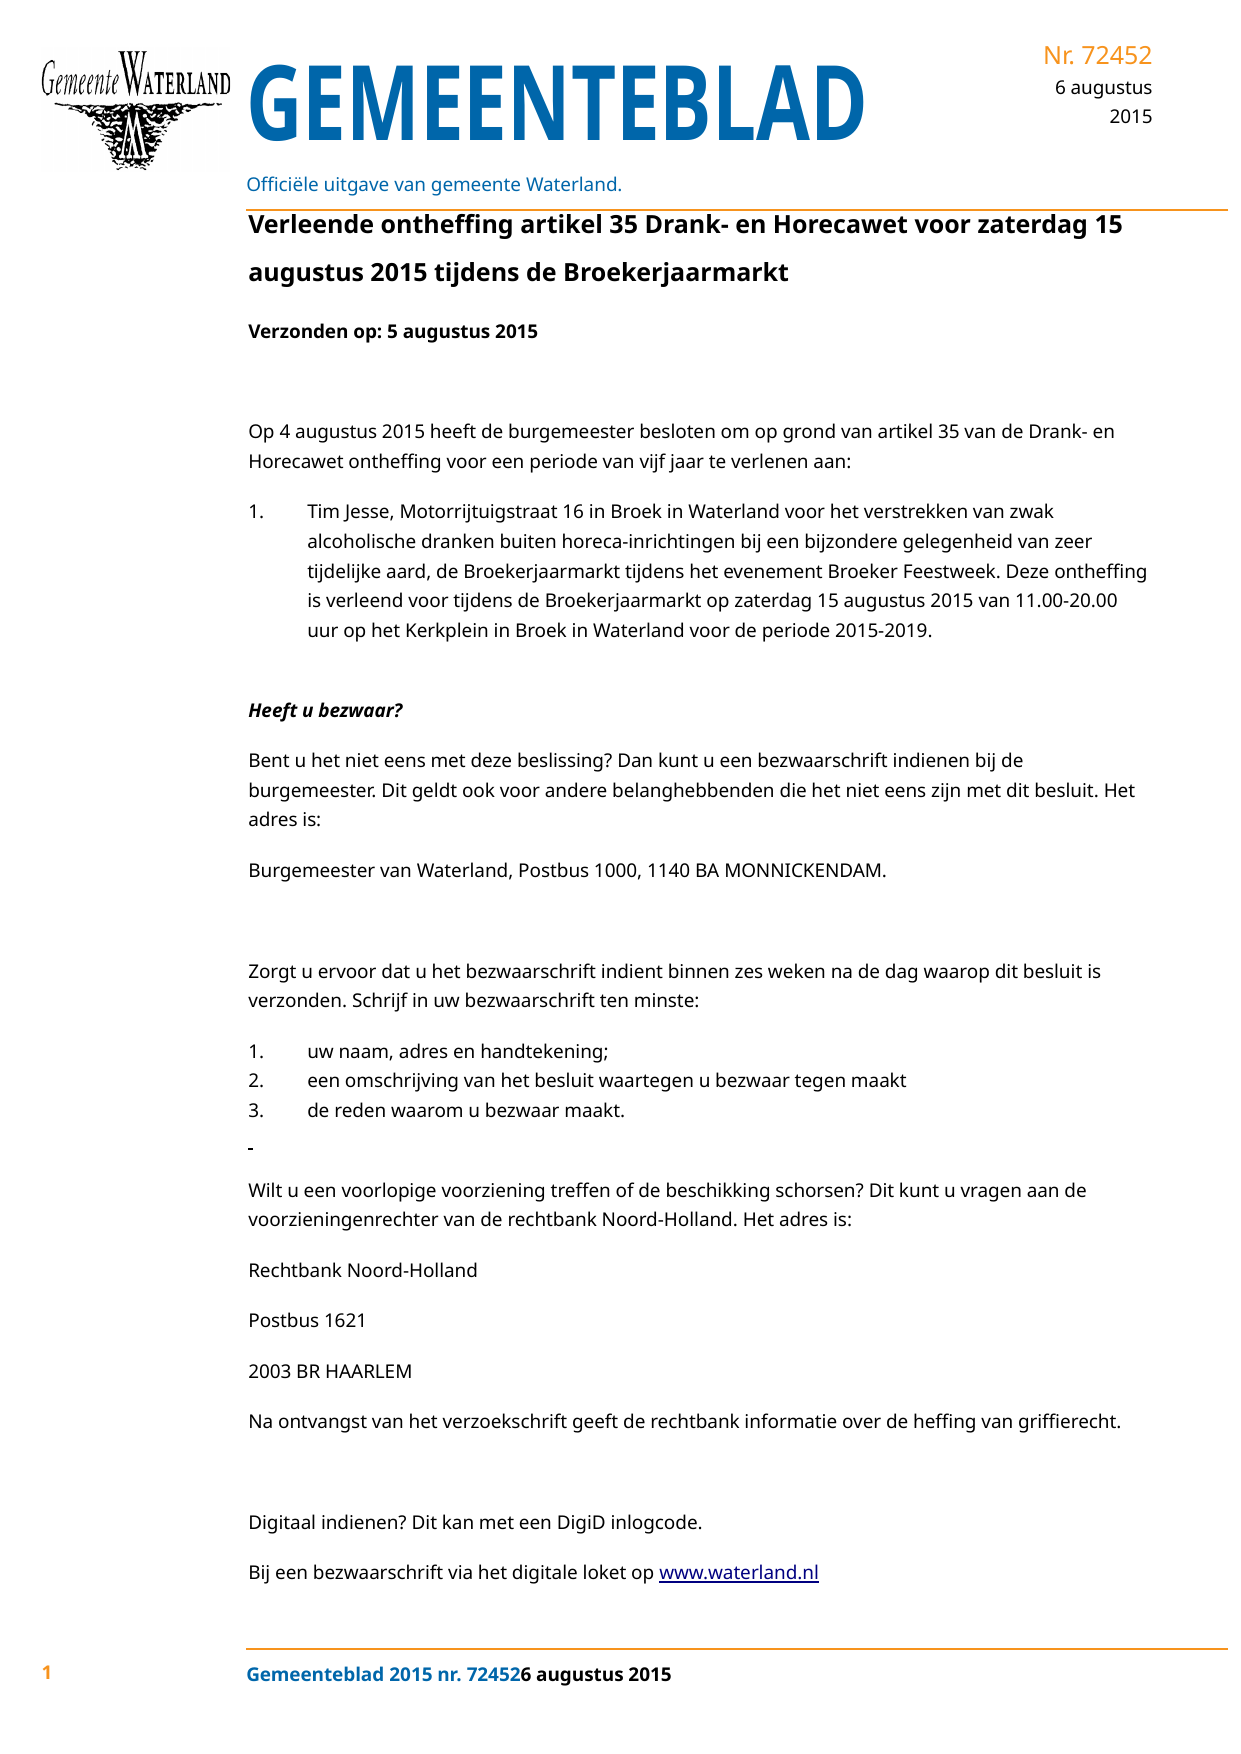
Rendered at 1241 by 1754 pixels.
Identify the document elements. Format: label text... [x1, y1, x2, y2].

text Rechtbank Noord-Holland [248, 1257, 1152, 1283]
text Verzonden op: 5 augustus 2015 [248, 318, 1152, 344]
list een omschrijving van het besluit waartegen u bezwaar tegen maakt [248, 1067, 1152, 1093]
list uw naam, adres en handtekening; [248, 1038, 1152, 1064]
text Burgemeester van Waterland, Postbus 1000, 1140 BA MONNICKENDAM. [248, 857, 1152, 883]
list Tim Jesse, Motorrijtuigstraat 16 in Broek in Waterland voor het verstrekken van zwak alcoholische dranken buiten horeca-inrichtingen bij een bijzondere gelegenheid van zeer tijdelijke aard, de Broekerjaarmarkt tijdens het evenement Broeker Feestweek. Deze ontheffing is verleend voor tijdens de Broekerjaarmarkt op zaterdag 15 augustus 2015 van 11.00-20.00 uur op het Kerkplein in Broek in Waterland voor de periode 2015-2019. [248, 499, 1152, 643]
text Bij een bezwaarschrift via het digitale loket op www.waterland.nl [248, 1559, 1152, 1585]
picture [41, 47, 231, 172]
text Op 4 augustus 2015 heeft de burgemeester besloten om op grond van artikel 35 van de Drank- en Horecawet ontheffing voor een periode van vijf jaar te verlenen aan: [248, 419, 1152, 474]
text Digitaal indienen? Dit kan met een DigiD inlogcode. [248, 1509, 1152, 1535]
text Postbus 1621 [248, 1307, 1152, 1333]
text Bent u het niet eens met deze beslissing? Dan kunt u een bezwaarschrift indienen bij de burgemeester. Dit geldt ook voor andere belanghebbenden die het niet eens zijn met dit besluit. Het adres is: [248, 747, 1152, 832]
text Na ontvangst van het verzoekschrift geeft de rechtbank informatie over de heffing van griffierecht. [248, 1408, 1152, 1434]
text Zorgt u ervoor dat u het bezwaarschrift indient binnen zes weken na de dag waarop dit besluit is verzonden. Schrijf in uw bezwaarschrift ten minste: [248, 958, 1152, 1013]
text Heeft u bezwaar? [248, 697, 1152, 723]
text Wilt u een voorlopige voorziening treffen of de beschikking schorsen? Dit kunt u vragen aan de voorzieningenrechter van de rechtbank Noord-Holland. Het adres is: [248, 1177, 1152, 1232]
text 2003 BR HAARLEM [248, 1358, 1152, 1384]
list de reden waarom u bezwaar maakt. [248, 1097, 1152, 1123]
text Verleende ontheffing artikel 35 Drank- en Horecawet voor zaterdag 15 augustus 2015 tijdens de Broekerjaarmarkt [248, 211, 1152, 288]
